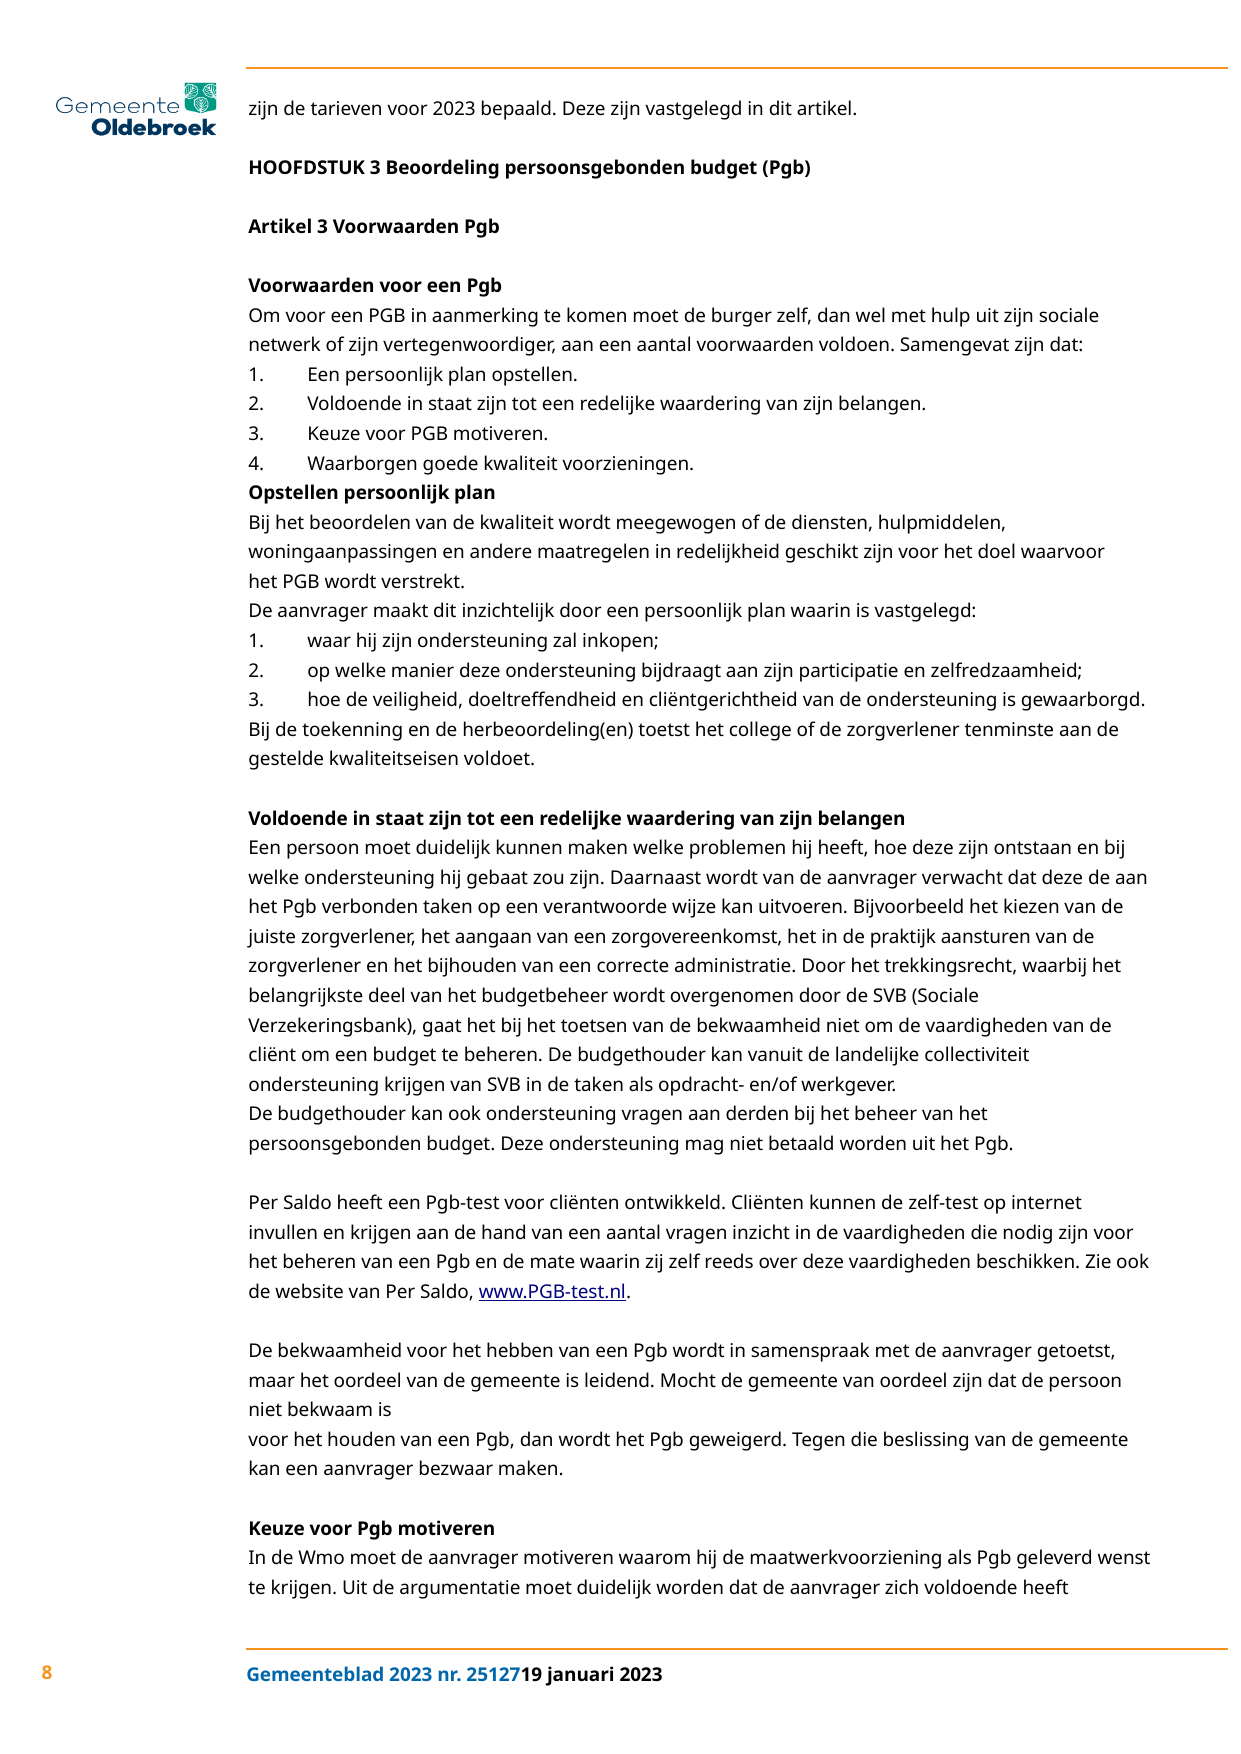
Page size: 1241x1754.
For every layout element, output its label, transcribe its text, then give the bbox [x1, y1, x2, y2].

text Een persoon moet duidelijk kunnen maken welke problemen hij heeft, hoe deze zijn ontstaan en bij welke ondersteuning hij gebaat zou zijn. Daarnaast wordt van de aanvrager verwacht dat deze de aan het Pgb verbonden taken op een verantwoorde wijze kan uitvoeren. Bijvoorbeeld het kiezen van de juiste zorgverlener, het aangaan van een zorgovereenkomst, het in de praktijk aansturen van de zorgverlener en het bijhouden van een correcte administratie. Door het trekkingsrecht, waarbij het belangrijkste deel van het budgetbeheer wordt overgenomen door de SVB (Sociale Verzekeringsbank), gaat het bij het toetsen van de bekwaamheid niet om de vaardigheden van de cliënt om een budget te beheren. De budgethouder kan vanuit de landelijke collectiviteit ondersteuning krijgen van SVB in de taken als opdracht- en/of werkgever. [248, 834, 1152, 1097]
text In de Wmo moet de aanvrager motiveren waarom hij de maatwerkvoorziening als Pgb geleverd wenst te krijgen. Uit de argumentatie moet duidelijk worden dat de aanvrager zich voldoende heeft [248, 1544, 1152, 1600]
list Een persoonlijk plan opstellen. [248, 361, 1152, 387]
list waar hij zijn ondersteuning zal inkopen; [248, 627, 1152, 653]
text De budgethouder kan ook ondersteuning vragen aan derden bij het beheer van het persoonsgebonden budget. Deze ondersteuning mag niet betaald worden uit het Pgb. [248, 1101, 1152, 1156]
text Om voor een PGB in aanmerking te komen moet de burger zelf, dan wel met hulp uit zijn sociale netwerk of zijn vertegenwoordiger, aan een aantal voorwaarden voldoen. Samengevat zijn dat: [248, 302, 1152, 357]
text HOOFDSTUK 3 Beoordeling persoonsgebonden budget (Pgb) [248, 154, 1152, 180]
text zijn de tarieven voor 2023 bepaald. Deze zijn vastgelegd in dit artikel. [248, 95, 1152, 121]
text De aanvrager maakt dit inzichtelijk door een persoonlijk plan waarin is vastgelegd: [248, 598, 1152, 623]
picture [41, 47, 231, 172]
text Voldoende in staat zijn tot een redelijke waardering van zijn belangen [248, 805, 1152, 831]
text Bij het beoordelen van de kwaliteit wordt meegewogen of de diensten, hulpmiddelen, woningaanpassingen en andere maatregelen in redelijkheid geschikt zijn voor het doel waarvoor [248, 509, 1152, 564]
text Artikel 3 Voorwaarden Pgb [248, 213, 1152, 239]
list Voldoende in staat zijn tot een redelijke waardering van zijn belangen. [248, 391, 1152, 416]
text Per Saldo heeft een Pgb-test voor cliënten ontwikkeld. Cliënten kunnen de zelf-test op internet invullen en krijgen aan de hand van een aantal vragen inzicht in de vaardigheden die nodig zijn voor het beheren van een Pgb en de mate waarin zij zelf reeds over deze vaardigheden beschikken. Zie ook de website van Per Saldo, www.PGB-test.nl. [248, 1189, 1152, 1304]
text Keuze voor Pgb motiveren [248, 1515, 1152, 1541]
text voor het houden van een Pgb, dan wordt het Pgb geweigerd. Tegen die beslissing van de gemeente kan een aanvrager bezwaar maken. [248, 1426, 1152, 1481]
list hoe de veiligheid, doeltreffendheid en cliëntgerichtheid van de ondersteuning is gewaarborgd. [248, 686, 1152, 712]
text Voorwaarden voor een Pgb [248, 272, 1152, 298]
list Keuze voor PGB motiveren. [248, 420, 1152, 446]
list Waarborgen goede kwaliteit voorzieningen. [248, 450, 1152, 476]
text Bij de toekenning en de herbeoordeling(en) toetst het college of de zorgverlener tenminste aan de gestelde kwaliteitseisen voldoet. [248, 716, 1152, 771]
list op welke manier deze ondersteuning bijdraagt aan zijn participatie en zelfredzaamheid; [248, 657, 1152, 683]
text het PGB wordt verstrekt. [248, 568, 1152, 594]
text Opstellen persoonlijk plan [248, 479, 1152, 505]
text De bekwaamheid voor het hebben van een Pgb wordt in samenspraak met de aanvrager getoetst, maar het oordeel van de gemeente is leidend. Mocht de gemeente van oordeel zijn dat de persoon niet bekwaam is [248, 1337, 1152, 1422]
